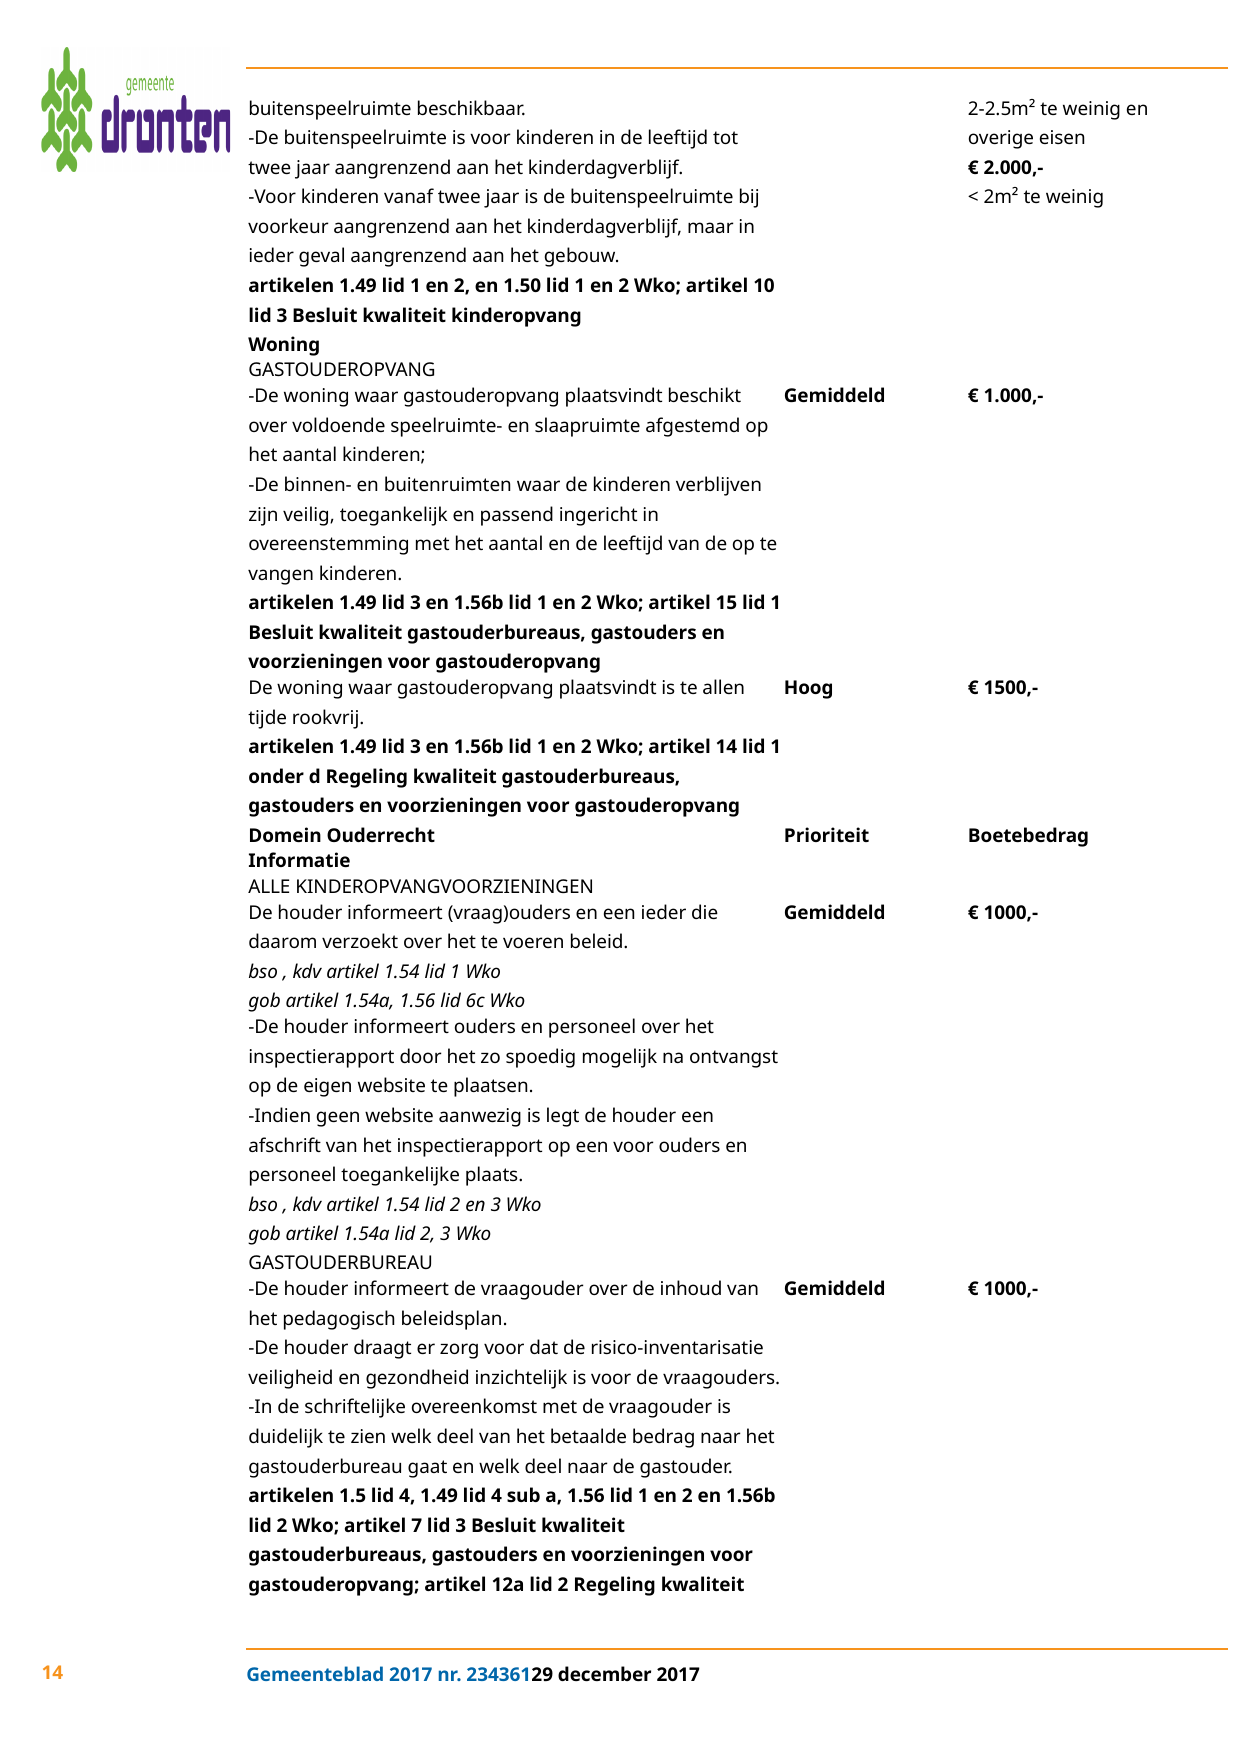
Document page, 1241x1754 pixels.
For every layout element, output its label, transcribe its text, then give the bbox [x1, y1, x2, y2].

picture [41, 47, 231, 172]
table_cell Gemiddeld [784, 1275, 968, 1597]
table_cell € 1000,- [968, 1275, 1152, 1597]
table_cell € 1500,- [968, 674, 1152, 818]
table_cell [968, 1014, 1152, 1246]
table_header Prioriteit [784, 822, 968, 847]
table_cell Gemiddeld [784, 899, 968, 1013]
table_header [784, 95, 968, 328]
table_header Domein Ouderrecht [248, 822, 784, 847]
table_cell ALLE KINDEROPVANGVOORZIENINGEN [248, 873, 1152, 899]
table_cell Gemiddeld [784, 383, 968, 674]
table_header buitenspeelruimte beschikbaar. -De buitenspeelruimte is voor kinderen in de leeftijd tot twee jaar aangrenzend aan het kinderdagverblijf. -Voor kinderen vanaf twee jaar is de buitenspeelruimte bij voorkeur aangrenzend aan het kinderdagverblijf, maar in ieder geval aangrenzend aan het gebouw. artikelen 1.49 lid 1 en 2, en 1.50 lid 1 en 2 Wko; artikel 10 lid 3 Besluit kwaliteit kinderopvang [248, 95, 784, 328]
table_cell De houder informeert (vraag)ouders en een ieder die daarom verzoekt over het te voeren beleid. bso , kdv artikel 1.54 lid 1 Wko gob artikel 1.54a, 1.56 lid 6c Wko [248, 899, 784, 1013]
table_cell Informatie [248, 848, 1152, 873]
table_cell De woning waar gastouderopvang plaatsvindt is te allen tijde rookvrij. artikelen 1.49 lid 3 en 1.56b lid 1 en 2 Wko; artikel 14 lid 1 onder d Regeling kwaliteit gastouderbureaus, gastouders en voorzieningen voor gastouderopvang [248, 674, 784, 818]
table_cell € 1.000,- [968, 383, 1152, 674]
table_cell Hoog [784, 674, 968, 818]
table_header GASTOUDERBUREAU [248, 1250, 1152, 1275]
table_cell [784, 1014, 968, 1246]
table_header Woning [248, 331, 1152, 357]
table_cell -De woning waar gastouderopvang plaatsvindt beschikt over voldoende speelruimte- en slaapruimte afgestemd op het aantal kinderen; -De binnen- en buitenruimten waar de kinderen verblijven zijn veilig, toegankelijk en passend ingericht in overeenstemming met het aantal en de leeftijd van de op te vangen kinderen. artikelen 1.49 lid 3 en 1.56b lid 1 en 2 Wko; artikel 15 lid 1 Besluit kwaliteit gastouderbureaus, gastouders en voorzieningen voor gastouderopvang [248, 383, 784, 674]
table_cell -De houder informeert ouders en personeel over het inspectierapport door het zo spoedig mogelijk na ontvangst op de eigen website te plaatsen. -Indien geen website aanwezig is legt de houder een afschrift van het inspectierapport op een voor ouders en personeel toegankelijke plaats. bso , kdv artikel 1.54 lid 2 en 3 Wko gob artikel 1.54a lid 2, 3 Wko [248, 1014, 784, 1246]
table_cell € 1000,- [968, 899, 1152, 1013]
table_header 2-2.5m² te weinig en overige eisen € 2.000,- < 2m² te weinig [968, 95, 1152, 328]
table_cell GASTOUDEROPVANG [248, 357, 1152, 382]
table_cell -De houder informeert de vraagouder over de inhoud van het pedagogisch beleidsplan. -De houder draagt er zorg voor dat de risico-inventarisatie veiligheid en gezondheid inzichtelijk is voor de vraagouders. -In de schriftelijke overeenkomst met de vraagouder is duidelijk te zien welk deel van het betaalde bedrag naar het gastouderbureau gaat en welk deel naar de gastouder. artikelen 1.5 lid 4, 1.49 lid 4 sub a, 1.56 lid 1 en 2 en 1.56b lid 2 Wko; artikel 7 lid 3 Besluit kwaliteit gastouderbureaus, gastouders en voorzieningen voor gastouderopvang; artikel 12a lid 2 Regeling kwaliteit [248, 1275, 784, 1597]
table_header Boetebedrag [968, 822, 1152, 847]
